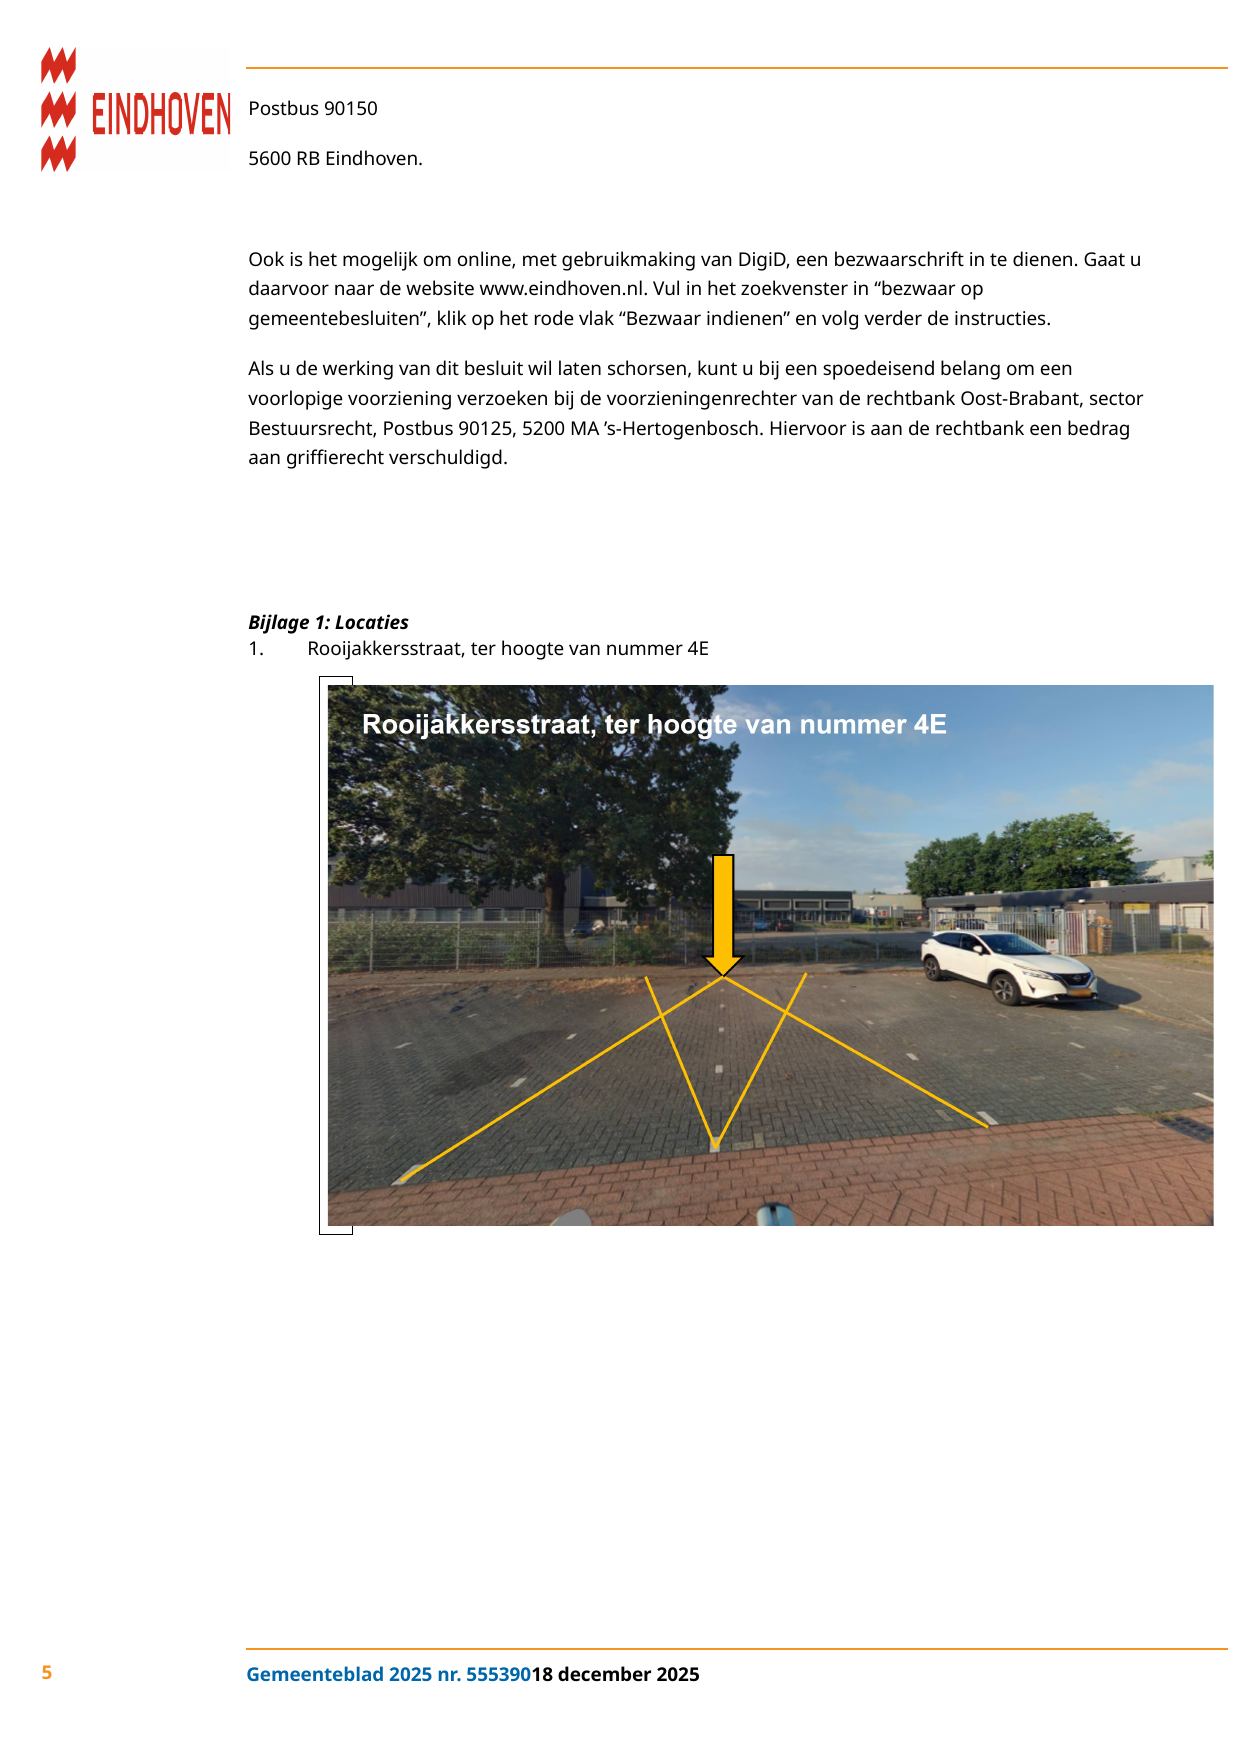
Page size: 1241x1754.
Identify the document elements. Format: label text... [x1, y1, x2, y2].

list Rooijakkersstraat, ter hoogte van nummer 4E [248, 635, 1152, 661]
text Als u de werking van dit besluit wil laten schorsen, kunt u bij een spoedeisend belang om een voorlopige voorziening verzoeken bij de voorzieningenrechter van de rechtbank Oost-Brabant, sector Bestuursrecht, Postbus 90125, 5200 MA ’s-Hertogenbosch. Hiervoor is aan de rechtbank een bedrag aan griffierecht verschuldigd. [248, 356, 1152, 470]
text 5600 RB Eindhoven. [248, 145, 1152, 171]
picture [41, 47, 231, 172]
text Bijlage 1: Locaties [248, 609, 1152, 635]
text Ook is het mogelijk om online, met gebruikmaking van DigiD, een bezwaarschrift in te dienen. Gaat u daarvoor naar de website www.eindhoven.nl. Vul in het zoekvenster in “bezwaar op gemeentebesluiten”, klik op het rode vlak “Bezwaar indienen” en volg verder de instructies. [248, 246, 1152, 331]
text Postbus 90150 [248, 95, 1152, 121]
picture [327, 685, 1214, 1226]
